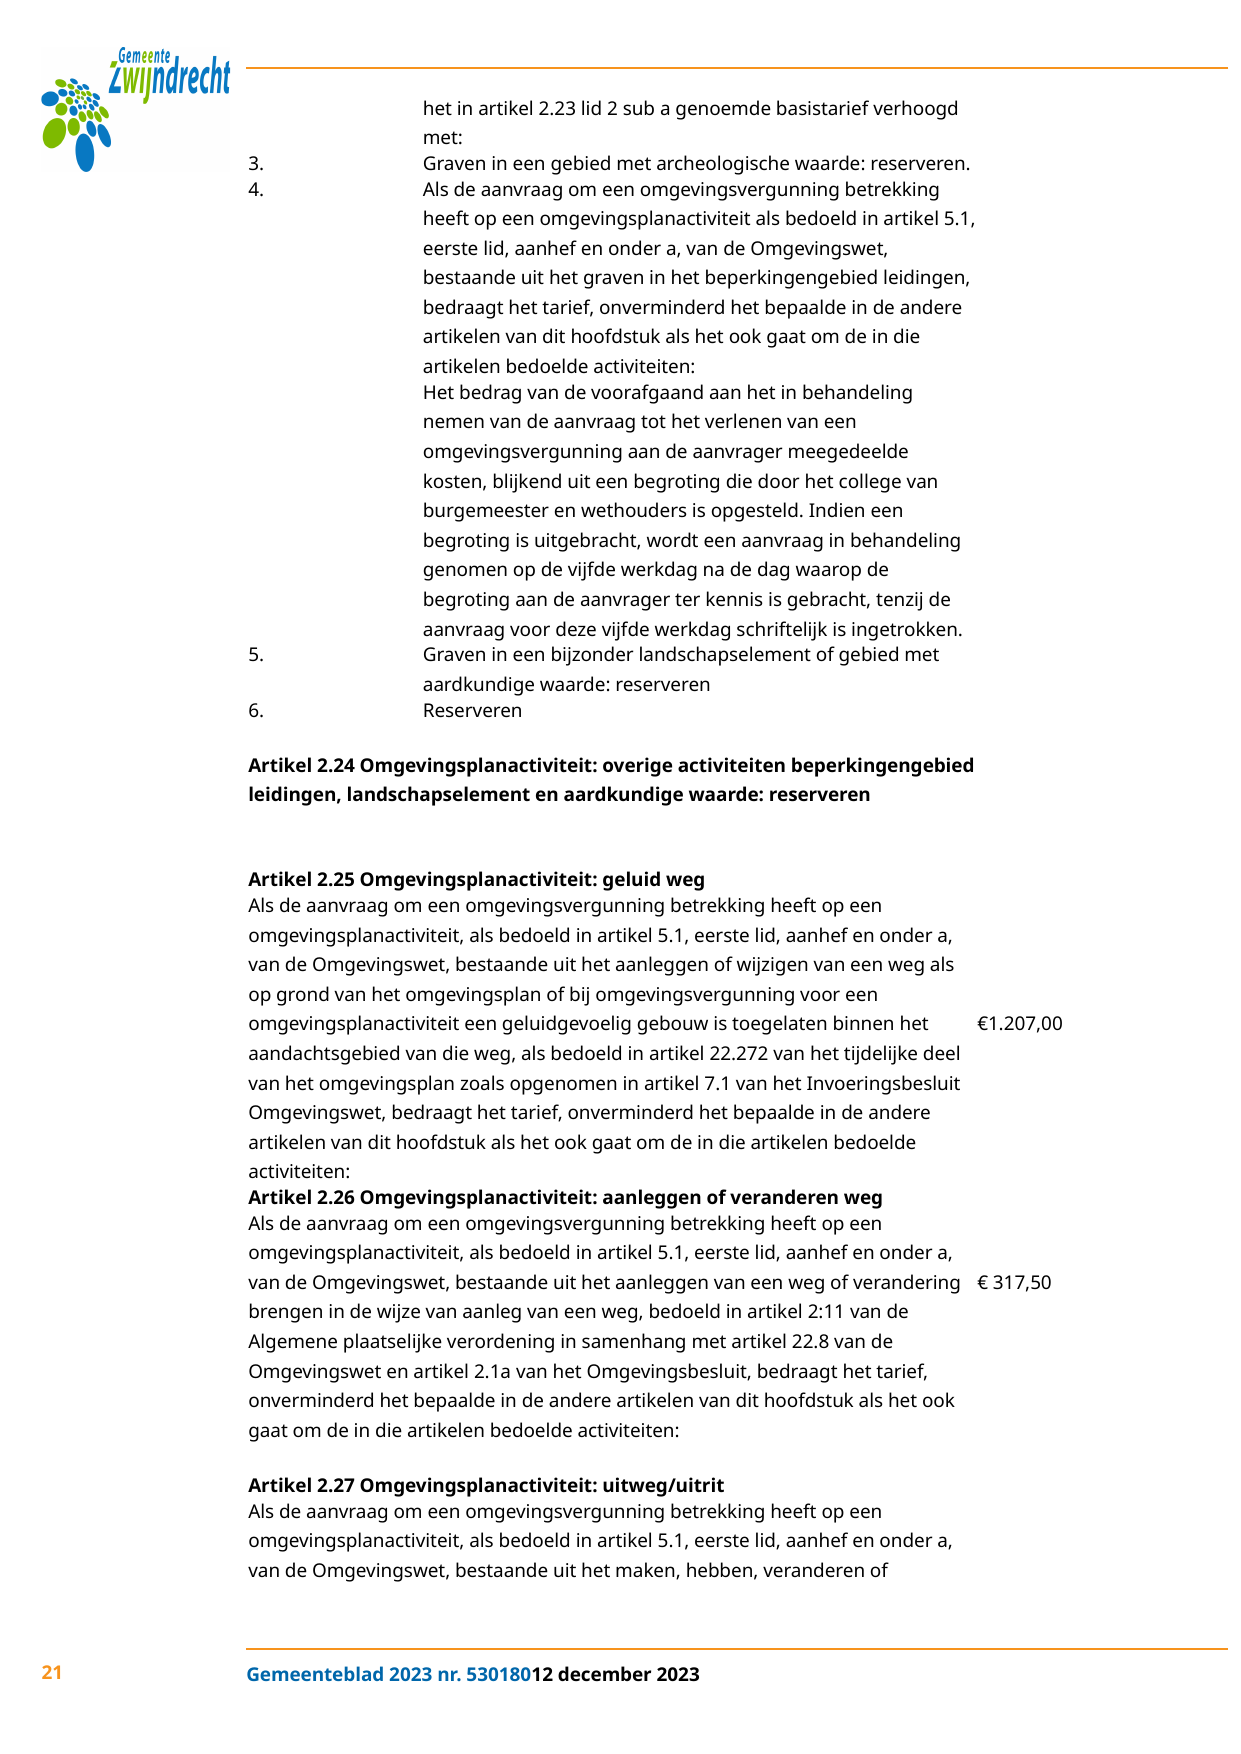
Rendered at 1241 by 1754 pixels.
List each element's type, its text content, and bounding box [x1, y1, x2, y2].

table_cell het in artikel 2.23 lid 2 sub a genoemde basistarief verhoogd met: [423, 95, 977, 150]
table_cell [977, 1443, 1152, 1498]
table_cell [977, 723, 1152, 837]
table_cell Als de aanvraag om een omgevingsvergunning betrekking heeft op een omgevingsplanactiviteit, als bedoeld in artikel 5.1, eerste lid, aanhef en onder a, van de Omgevingswet, bestaande uit het aanleggen van een weg of verandering brengen in de wijze van aanleg van een weg, bedoeld in artikel 2:11 van de Algemene plaatselijke verordening in samenhang met artikel 22.8 van de Omgevingswet en artikel 2.1a van het Omgevingsbesluit, bedraagt het tarief, onverminderd het bepaalde in de andere artikelen van dit hoofdstuk als het ook gaat om de in die artikelen bedoelde activiteiten: [248, 1210, 977, 1443]
picture [41, 47, 231, 172]
table_cell Artikel 2.24 Omgevingsplanactiviteit: overige activiteiten beperkingengebied leidingen, landschapselement en aardkundige waarde: reserveren [248, 723, 977, 837]
table_cell Artikel 2.27 Omgevingsplanactiviteit: uitweg/uitrit [248, 1443, 977, 1498]
table_cell € 317,50 [977, 1210, 1152, 1443]
table_cell Reserveren [423, 697, 977, 722]
table_cell [248, 379, 423, 641]
table_cell 6. [248, 697, 423, 722]
table_cell [977, 837, 1152, 892]
table_cell Graven in een bijzonder landschapselement of gebied met aardkundige waarde: reserveren [423, 641, 977, 697]
table_cell Als de aanvraag om een omgevingsvergunning betrekking heeft op een omgevingsplanactiviteit als bedoeld in artikel 5.1, eerste lid, aanhef en onder a, van de Omgevingswet, bestaande uit het graven in het beperkingengebied leidingen, bedraagt het tarief, onverminderd het bepaalde in de andere artikelen van dit hoofdstuk als het ook gaat om de in die artikelen bedoelde activiteiten: [423, 176, 977, 379]
table_cell [977, 1184, 1152, 1210]
table_cell Artikel 2.25 Omgevingsplanactiviteit: geluid weg [248, 837, 977, 892]
table_cell [977, 697, 1152, 722]
table_cell Als de aanvraag om een omgevingsvergunning betrekking heeft op een omgevingsplanactiviteit, als bedoeld in artikel 5.1, eerste lid, aanhef en onder a, van de Omgevingswet, bestaande uit het aanleggen of wijzigen van een weg als op grond van het omgevingsplan of bij omgevingsvergunning voor een omgevingsplanactiviteit een geluidgevoelig gebouw is toegelaten binnen het aandachtsgebied van die weg, als bedoeld in artikel 22.272 van het tijdelijke deel van het omgevingsplan zoals opgenomen in artikel 7.1 van het Invoeringsbesluit Omgevingswet, bedraagt het tarief, onverminderd het bepaalde in de andere artikelen van dit hoofdstuk als het ook gaat om de in die artikelen bedoelde activiteiten: [248, 892, 977, 1184]
table_cell [248, 95, 423, 150]
table_cell 3. [248, 150, 423, 176]
table_cell 5. [248, 641, 423, 697]
table_cell [977, 95, 1152, 150]
table_cell [977, 1498, 1152, 1583]
table_cell €1.207,00 [977, 892, 1152, 1184]
table_cell Het bedrag van de voorafgaand aan het in behandeling nemen van de aanvraag tot het verlenen van een omgevingsvergunning aan de aanvrager meegedeelde kosten, blijkend uit een begroting die door het college van burgemeester en wethouders is opgesteld. Indien een begroting is uitgebracht, wordt een aanvraag in behandeling genomen op de vijfde werkdag na de dag waarop de begroting aan de aanvrager ter kennis is gebracht, tenzij de aanvraag voor deze vijfde werkdag schriftelijk is ingetrokken. [423, 379, 977, 641]
table_cell 4. [248, 176, 423, 379]
table_cell Als de aanvraag om een omgevingsvergunning betrekking heeft op een omgevingsplanactiviteit, als bedoeld in artikel 5.1, eerste lid, aanhef en onder a, van de Omgevingswet, bestaande uit het maken, hebben, veranderen of [248, 1498, 977, 1583]
table_cell [977, 641, 1152, 697]
table_cell Artikel 2.26 Omgevingsplanactiviteit: aanleggen of veranderen weg [248, 1184, 977, 1210]
table_cell Graven in een gebied met archeologische waarde: reserveren. [423, 150, 977, 176]
table_cell [977, 150, 1152, 176]
table_cell [977, 379, 1152, 641]
table_cell [977, 176, 1152, 379]
